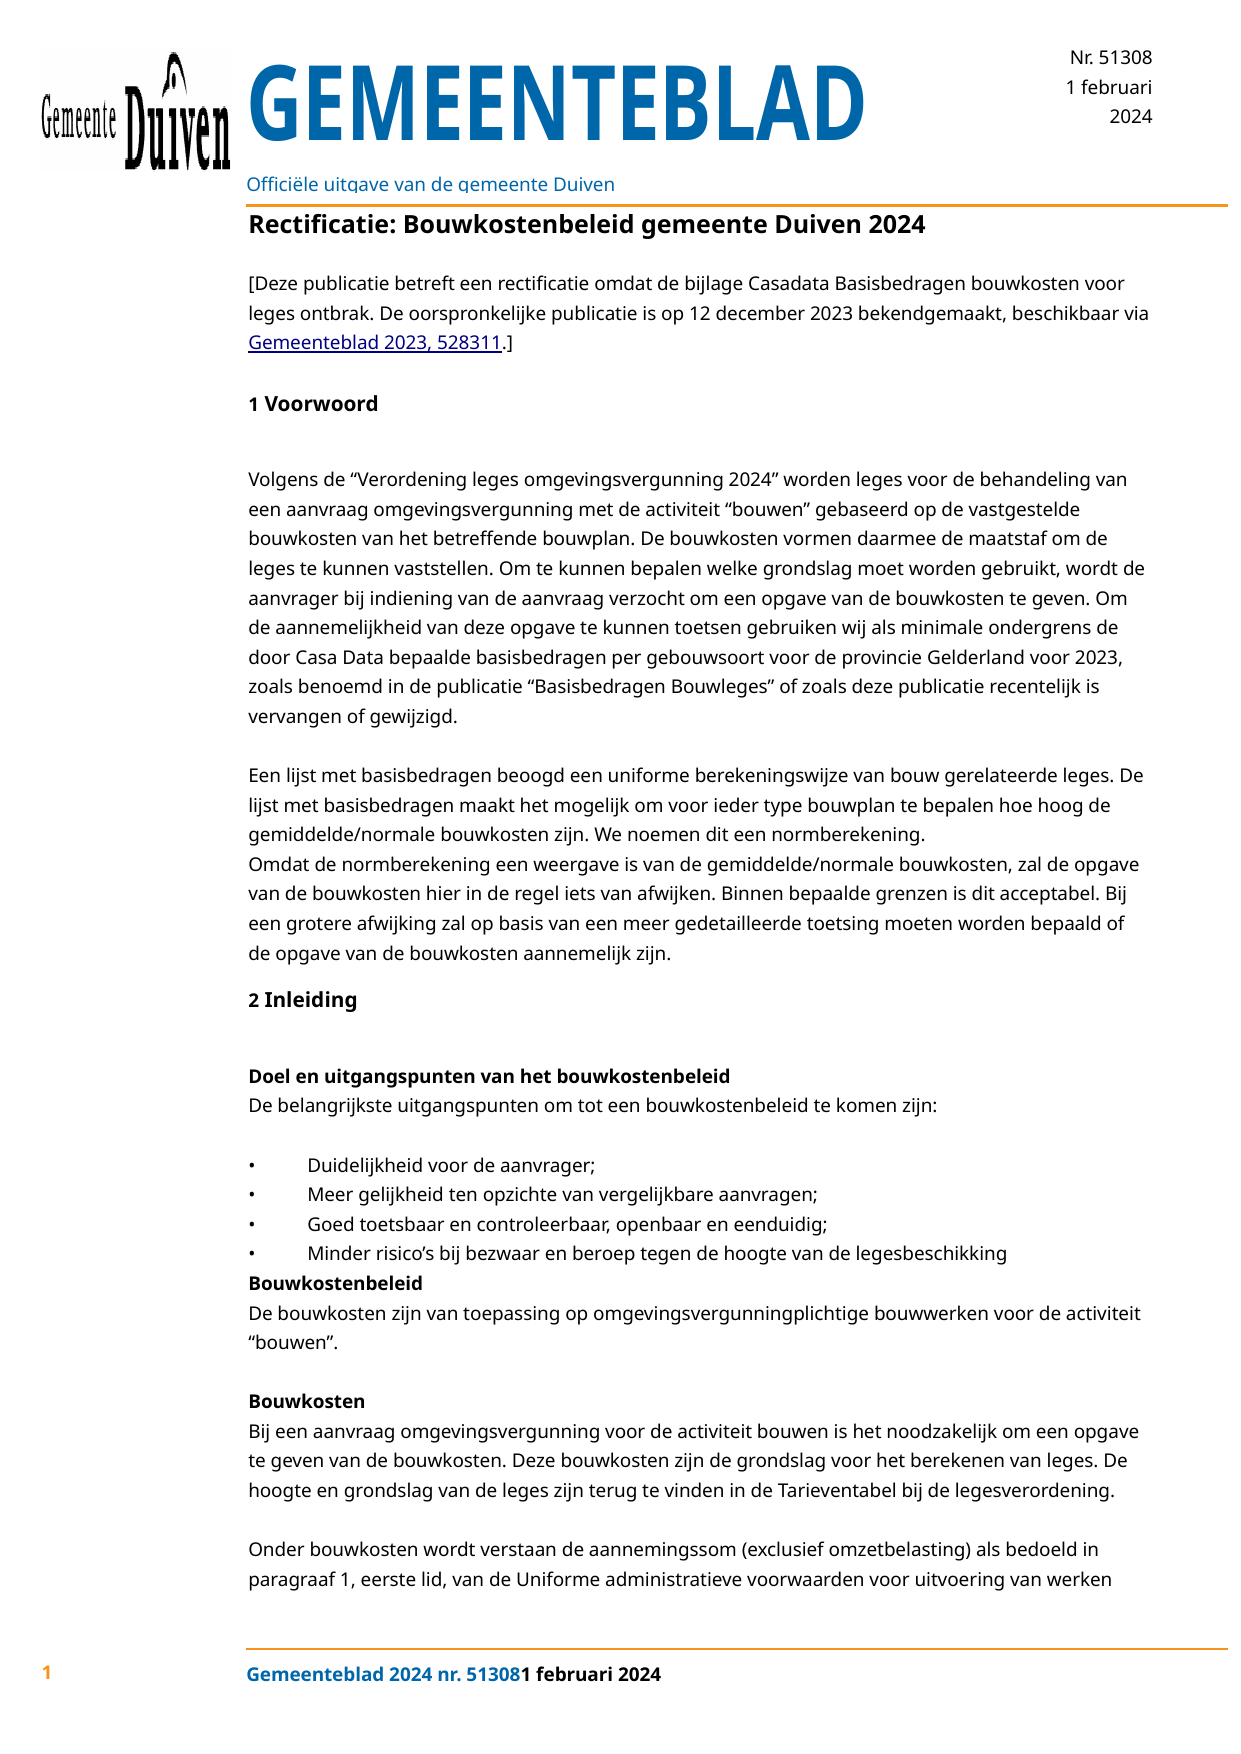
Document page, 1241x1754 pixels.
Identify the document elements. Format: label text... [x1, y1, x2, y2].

picture [41, 47, 231, 172]
list Minder risico’s bij bezwaar en beroep tegen de hoogte van de legesbeschikking [248, 1241, 1152, 1266]
text Rectificatie: Bouwkostenbeleid gemeente Duiven 2024 [248, 207, 1152, 241]
text Volgens de “Verordening leges omgevingsvergunning 2024” worden leges voor de behandeling van een aanvraag omgevingsvergunning met de activiteit “bouwen” gebaseerd op de vastgestelde bouwkosten van het betreffende bouwplan. De bouwkosten vormen daarmee de maatstaf om de leges te kunnen vaststellen. Om te kunnen bepalen welke grondslag moet worden gebruikt, wordt de aanvrager bij indiening van de aanvraag verzocht om een opgave van de bouwkosten te geven. Om de aannemelijkheid van deze opgave te kunnen toetsen gebruiken wij als minimale ondergrens de door Casa Data bepaalde basisbedragen per gebouwsoort voor de provincie Gelderland voor 2023, zoals benoemd in de publicatie “Basisbedragen Bouwleges” of zoals deze publicatie recentelijk is vervangen of gewijzigd. [248, 466, 1152, 729]
text [Deze publicatie betreft een rectificatie omdat de bijlage Casadata Basisbedragen bouwkosten voor leges ontbrak. De oorspronkelijke publicatie is op 12 december 2023 bekendgemaakt, beschikbaar via Gemeenteblad 2023, 528311.] [248, 270, 1152, 355]
list Meer gelijkheid ten opzichte van vergelijkbare aanvragen; [248, 1181, 1152, 1207]
list Duidelijkheid voor de aanvrager; [248, 1152, 1152, 1177]
text Omdat de normberekening een weergave is van de gemiddelde/normale bouwkosten, zal de opgave van de bouwkosten hier in de regel iets van afwijken. Binnen bepaalde grenzen is dit acceptabel. Bij een grotere afwijking zal op basis van een meer gedetailleerde toetsing moeten worden bepaald of de opgave van de bouwkosten aannemelijk zijn. [248, 851, 1152, 965]
text Bij een aanvraag omgevingsvergunning voor de activiteit bouwen is het noodzakelijk om een opgave te geven van de bouwkosten. Deze bouwkosten zijn de grondslag voor het berekenen van leges. De hoogte en grondslag van de leges zijn terug te vinden in de Tarieventabel bij de legesverordening. [248, 1418, 1152, 1503]
text Doel en uitgangspunten van het bouwkostenbeleid [248, 1063, 1152, 1089]
text Onder bouwkosten wordt verstaan de aannemingssom (exclusief omzetbelasting) als bedoeld in paragraaf 1, eerste lid, van de Uniforme administratieve voorwaarden voor uitvoering van werken [248, 1536, 1152, 1592]
text De belangrijkste uitgangspunten om tot een bouwkostenbeleid te komen zijn: [248, 1093, 1152, 1118]
text Bouwkostenbeleid [248, 1270, 1152, 1296]
text Een lijst met basisbedragen beoogd een uniforme berekeningswijze van bouw gerelateerde leges. De lijst met basisbedragen maakt het mogelijk om voor ieder type bouwplan te bepalen hoe hoog de gemiddelde/normale bouwkosten zijn. We noemen dit een normberekening. [248, 762, 1152, 847]
list Goed toetsbaar en controleerbaar, openbaar en eenduidig; [248, 1211, 1152, 1237]
text De bouwkosten zijn van toepassing op omgevingsvergunningplichtige bouwwerken voor de activiteit “bouwen”. [248, 1300, 1152, 1355]
text 2 Inleiding [248, 985, 1152, 1014]
text 1 Voorwoord [248, 389, 1152, 417]
text Bouwkosten [248, 1388, 1152, 1414]
